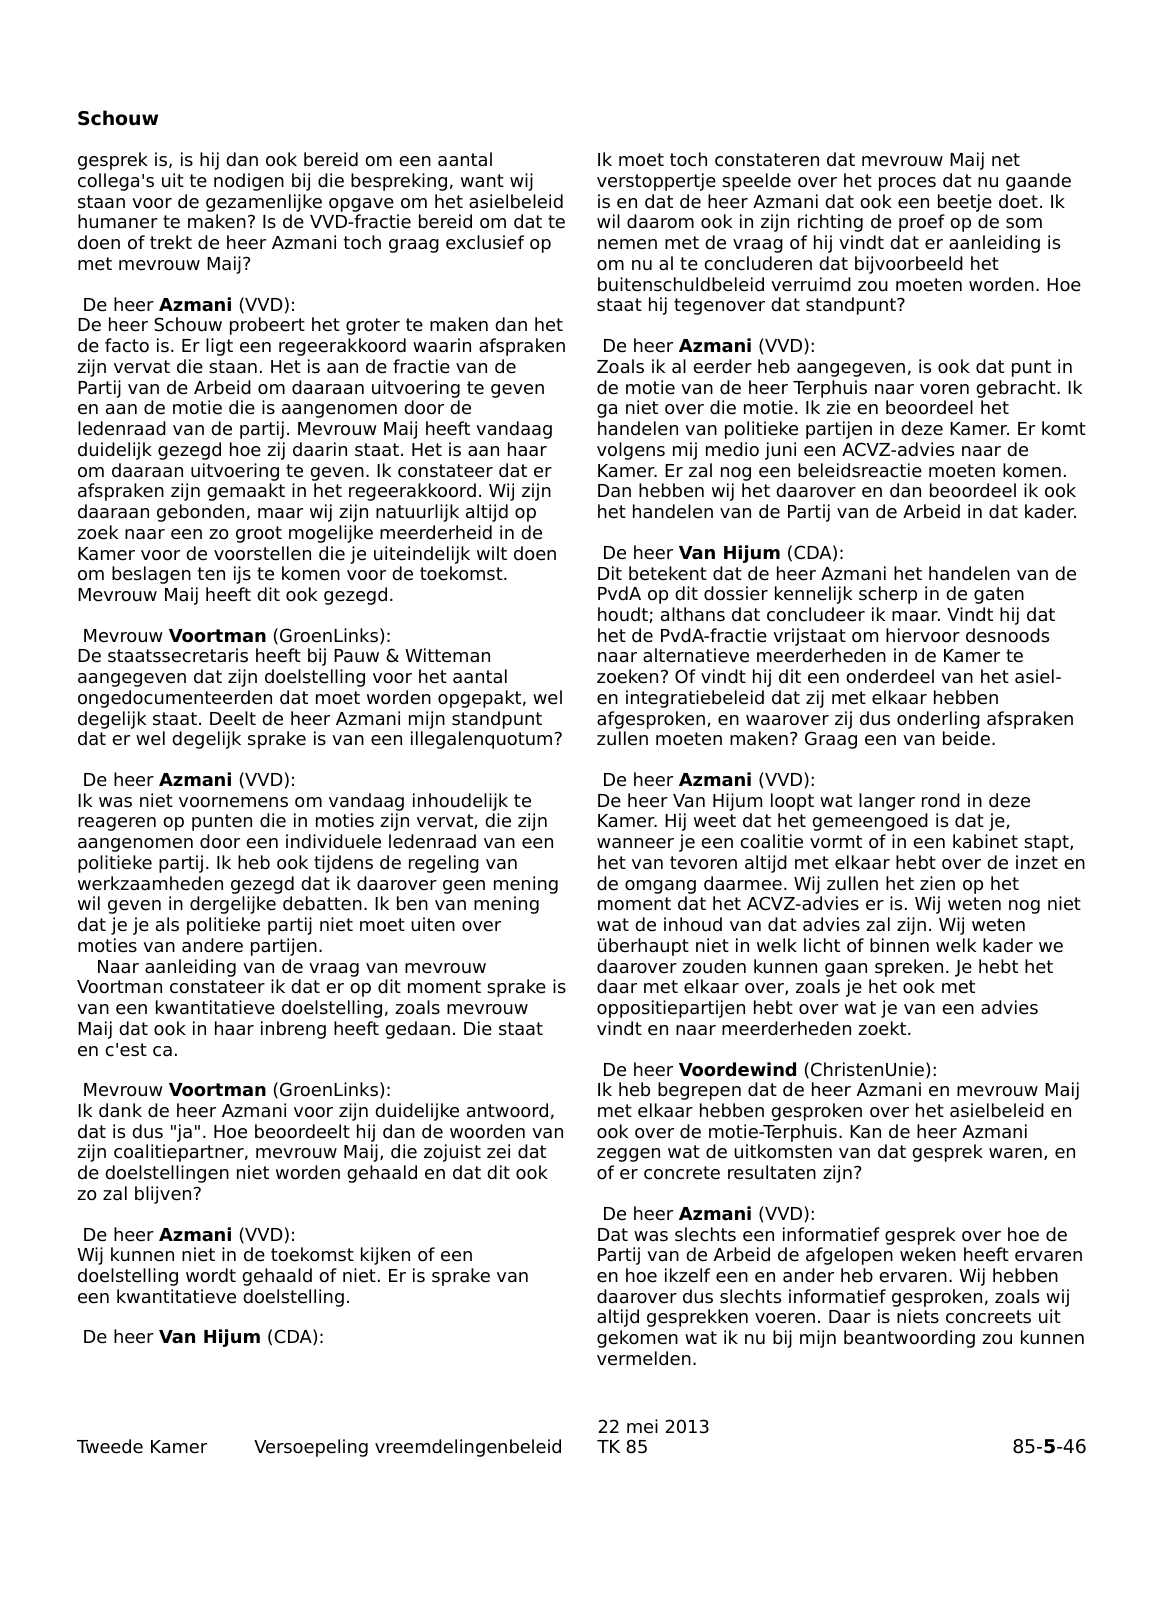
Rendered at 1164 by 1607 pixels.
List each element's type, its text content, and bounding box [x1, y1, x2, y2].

text Ik was niet voornemens om vandaag inhoudelijk te reageren op punten die in moties zijn vervat, die zijn aangenomen door een individuele ledenraad van een politieke partij. Ik heb ook tijdens de regeling van werkzaamheden gezegd dat ik daarover geen mening wil geven in dergelijke debatten. Ik ben van mening dat je je als politieke partij niet moet uiten over moties van andere partijen. [77, 791, 567, 956]
text De heer Azmani (VVD): [77, 770, 567, 791]
text De heer Van Hijum (CDA): [77, 1327, 567, 1348]
text De heer Van Hijum (CDA): [596, 543, 1087, 563]
text Ik dank de heer Azmani voor zijn duidelijke antwoord, dat is dus "ja". Hoe beoordeelt hij dan de woorden van zijn coalitiepartner, mevrouw Maij, die zojuist zei dat de doelstellingen niet worden gehaald en dat dit ook zo zal blijven? [77, 1101, 567, 1204]
text Zoals ik al eerder heb aangegeven, is ook dat punt in de motie van de heer Terphuis naar voren gebracht. Ik ga niet over die motie. Ik zie en beoordeel het handelen van politieke partijen in deze Kamer. Er komt volgens mij medio juni een ACVZ-advies naar de Kamer. Er zal nog een beleidsreactie moeten komen. Dan hebben wij het daarover en dan beoordeel ik ook het handelen van de Partij van de Arbeid in dat kader. [596, 357, 1087, 523]
text De heer Azmani (VVD): [77, 1224, 567, 1245]
text De heer Azmani (VVD): [596, 1204, 1087, 1224]
text Dit betekent dat de heer Azmani het handelen van de PvdA op dit dossier kennelijk scherp in de gaten houdt; althans dat concludeer ik maar. Vindt hij dat het de PvdA-fractie vrijstaat om hiervoor desnoods naar alternatieve meerderheden in de Kamer te zoeken? Of vindt hij dit een onderdeel van het asiel- en integratiebeleid dat zij met elkaar hebben afgesproken, en waarover zij dus onderling afspraken zullen moeten maken? Graag een van beide. [596, 563, 1087, 750]
text Ik moet toch constateren dat mevrouw Maij net verstoppertje speelde over het proces dat nu gaande is en dat de heer Azmani dat ook een beetje doet. Ik wil daarom ook in zijn richting de proef op de som nemen met de vraag of hij vindt dat er aanleiding is om nu al te concluderen dat bijvoorbeeld het buitenschuldbeleid verruimd zou moeten worden. Hoe staat hij tegenover dat standpunt? [596, 150, 1087, 316]
text De heer Azmani (VVD): [596, 336, 1087, 357]
text Mevrouw Voortman (GroenLinks): [77, 626, 567, 646]
text De heer Schouw probeert het groter te maken dan het de facto is. Er ligt een regeerakkoord waarin afspraken zijn vervat die staan. Het is aan de fractie van de Partij van de Arbeid om daaraan uitvoering te geven en aan de motie die is aangenomen door de ledenraad van de partij. Mevrouw Maij heeft vandaag duidelijk gezegd hoe zij daarin staat. Het is aan haar om daaraan uitvoering te geven. Ik constateer dat er afspraken zijn gemaakt in het regeerakkoord. Wij zijn daaraan gebonden, maar wij zijn natuurlijk altijd op zoek naar een zo groot mogelijke meerderheid in de Kamer voor de voorstellen die je uiteindelijk wilt doen om beslagen ten ijs te komen voor de toekomst. Mevrouw Maij heeft dit ook gezegd. [77, 315, 567, 606]
text De staatssecretaris heeft bij Pauw & Witteman aangegeven dat zijn doelstelling voor het aantal ongedocumenteerden dat moet worden opgepakt, wel degelijk staat. Deelt de heer Azmani mijn standpunt dat er wel degelijk sprake is van een illegalenquotum? [77, 646, 567, 750]
text De heer Van Hijum loopt wat langer rond in deze Kamer. Hij weet dat het gemeengoed is dat je, wanneer je een coalitie vormt of in een kabinet stapt, het van tevoren altijd met elkaar hebt over de inzet en de omgang daarmee. Wij zullen het zien op het moment dat het ACVZ-advies er is. Wij weten nog niet wat de inhoud van dat advies zal zijn. Wij weten überhaupt niet in welk licht of binnen welk kader we daarover zouden kunnen gaan spreken. Je hebt het daar met elkaar over, zoals je het ook met oppositiepartijen hebt over wat je van een advies vindt en naar meerderheden zoekt. [596, 791, 1087, 1039]
text Naar aanleiding van de vraag van mevrouw Voortman constateer ik dat er op dit moment sprake is van een kwantitatieve doelstelling, zoals mevrouw Maij dat ook in haar inbreng heeft gedaan. Die staat en c'est ca. [77, 956, 567, 1060]
text De heer Azmani (VVD): [596, 770, 1087, 791]
text Dat was slechts een informatief gesprek over hoe de Partij van de Arbeid de afgelopen weken heeft ervaren en hoe ikzelf een en ander heb ervaren. Wij hebben daarover dus slechts informatief gesproken, zoals wij altijd gesprekken voeren. Daar is niets concreets uit gekomen wat ik nu bij mijn beantwoording zou kunnen vermelden. [596, 1224, 1087, 1369]
text Ik heb begrepen dat de heer Azmani en mevrouw Maij met elkaar hebben gesproken over het asielbeleid en ook over de motie-Terphuis. Kan de heer Azmani zeggen wat de uitkomsten van dat gesprek waren, en of er concrete resultaten zijn? [596, 1080, 1087, 1184]
text Wij kunnen niet in de toekomst kijken of een doelstelling wordt gehaald of niet. Er is sprake van een kwantitatieve doelstelling. [77, 1245, 567, 1307]
text De heer Voordewind (ChristenUnie): [596, 1059, 1087, 1080]
text Mevrouw Voortman (GroenLinks): [77, 1080, 567, 1101]
text De heer Azmani (VVD): [77, 294, 567, 315]
text gesprek is, is hij dan ook bereid om een aantal collega's uit te nodigen bij die bespreking, want wij staan voor de gezamenlijke opgave om het asielbeleid humaner te maken? Is de VVD-fractie bereid om dat te doen of trekt de heer Azmani toch graag exclusief op met mevrouw Maij? [77, 150, 567, 274]
